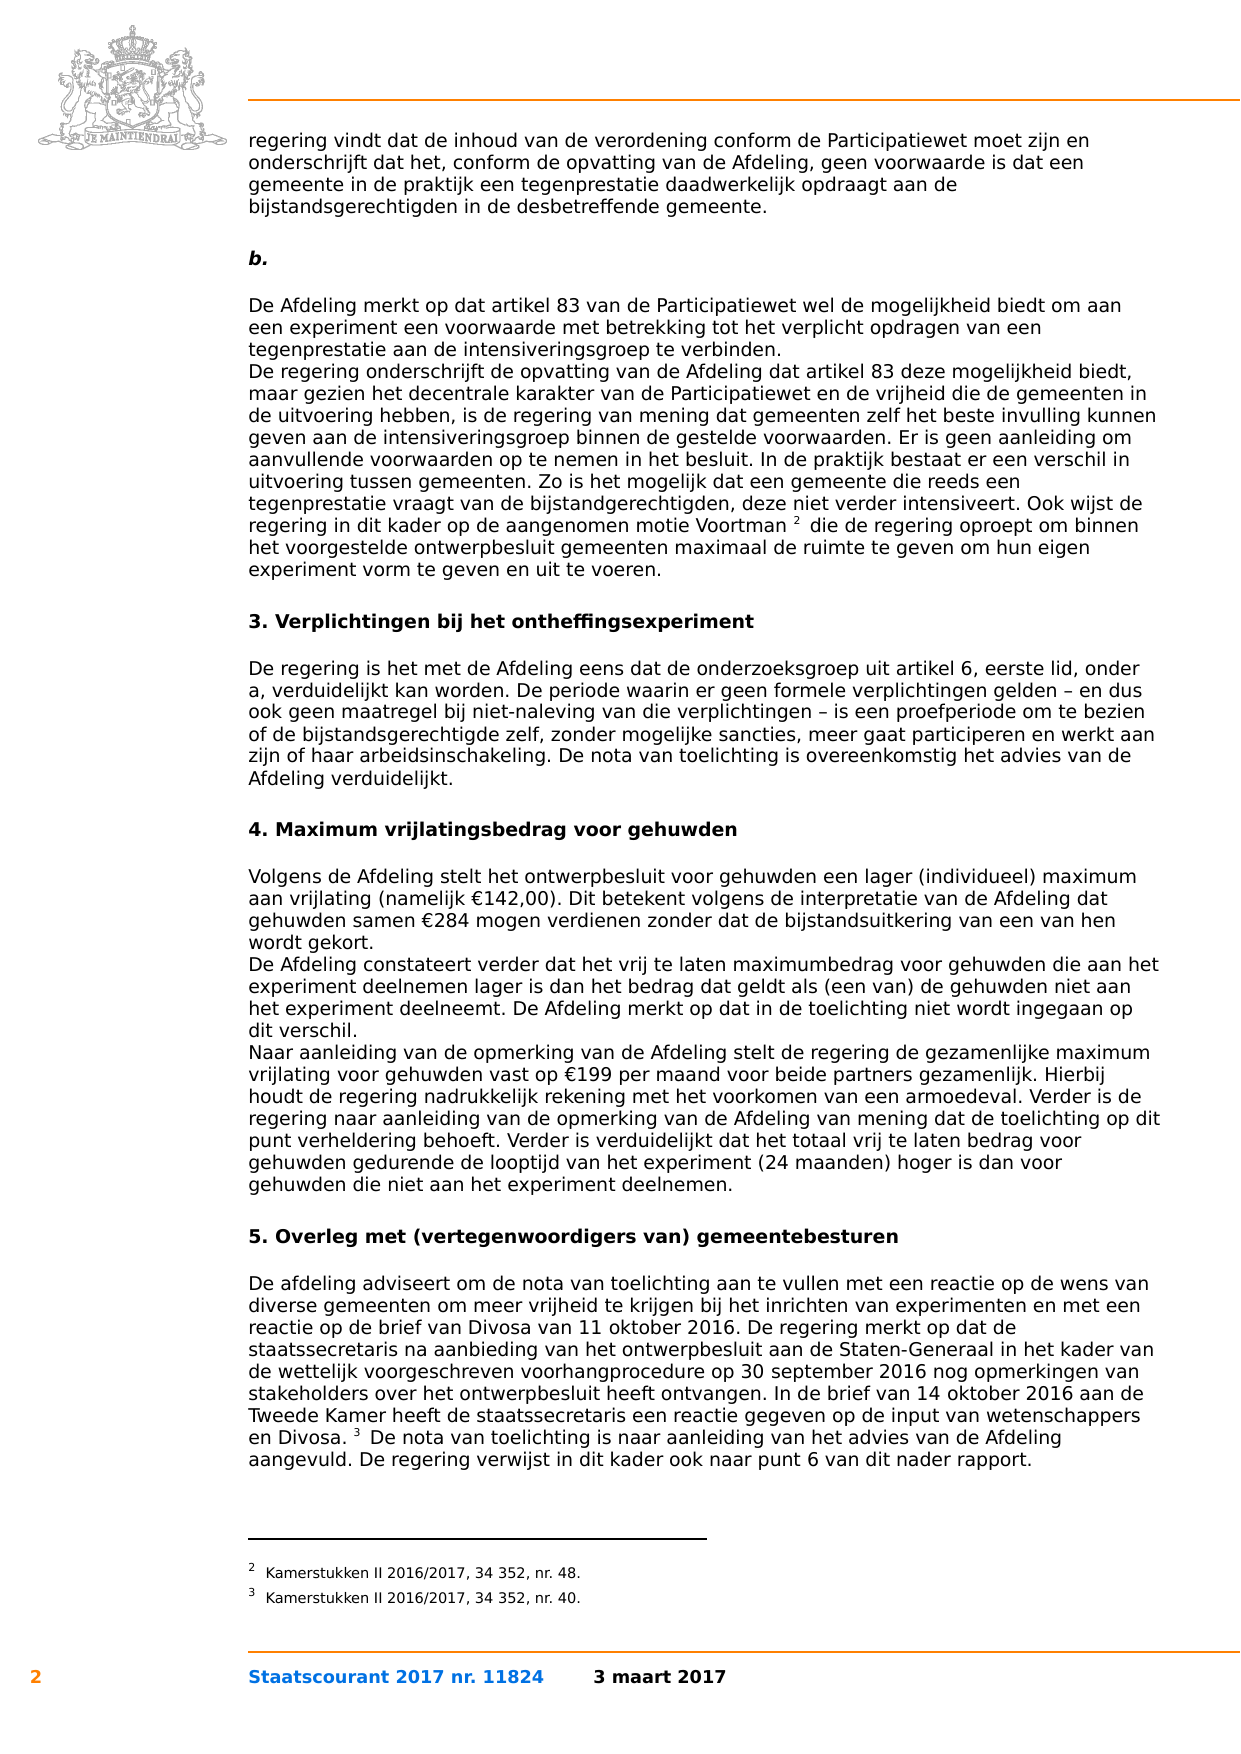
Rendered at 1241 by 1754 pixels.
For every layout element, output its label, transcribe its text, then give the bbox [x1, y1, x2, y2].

text Volgens de Afdeling stelt het ontwerpbesluit voor gehuwden een lager (individueel) maximum aan vrijlating (namelijk €142,00). Dit betekent volgens de interpretatie van de Afdeling dat gehuwden samen €284 mogen verdienen zonder dat de bijstandsuitkering van een van hen wordt gekort. [248, 866, 1163, 954]
text Kamerstukken II 2016/2017, 34 352, nr. 40. [248, 1586, 1163, 1608]
subtitle 5. Overleg met (vertegenwoordigers van) gemeentebesturen [248, 1226, 1163, 1248]
text De regering onderschrijft de opvatting van de Afdeling dat artikel 83 deze mogelijkheid biedt, maar gezien het decentrale karakter van de Participatiewet en de vrijheid die de gemeenten in de uitvoering hebben, is de regering van mening dat gemeenten zelf het beste invulling kunnen geven aan de intensiveringsgroep binnen de gestelde voorwaarden. Er is geen aanleiding om aanvullende voorwaarden op te nemen in het besluit. In de praktijk bestaat er een verschil in uitvoering tussen gemeenten. Zo is het mogelijk dat een gemeente die reeds een tegenprestatie vraagt van de bijstandgerechtigden, deze niet verder intensiveert. Ook wijst de regering in dit kader op de aangenomen motie Voortman die de regering oproept om binnen het voorgestelde ontwerpbesluit gemeenten maximaal de ruimte te geven om hun eigen experiment vorm te geven en uit te voeren. [248, 361, 1163, 581]
subtitle b. [248, 248, 1163, 270]
text De Afdeling constateert verder dat het vrij te laten maximumbedrag voor gehuwden die aan het experiment deelnemen lager is dan het bedrag dat geldt als (een van) de gehuwden niet aan het experiment deelneemt. De Afdeling merkt op dat in de toelichting niet wordt ingegaan op dit verschil. [248, 954, 1163, 1042]
text Kamerstukken II 2016/2017, 34 352, nr. 48. [248, 1561, 1163, 1583]
text regering vindt dat de inhoud van de verordening conform de Participatiewet moet zijn en onderschrijft dat het, conform de opvatting van de Afdeling, geen voorwaarde is dat een gemeente in de praktijk een tegenprestatie daadwerkelijk opdraagt aan de bijstandsgerechtigden in de desbetreffende gemeente. [248, 130, 1163, 218]
picture [38, 25, 227, 150]
text De afdeling adviseert om de nota van toelichting aan te vullen met een reactie op de wens van diverse gemeenten om meer vrijheid te krijgen bij het inrichten van experimenten en met een reactie op de brief van Divosa van 11 oktober 2016. De regering merkt op dat de staatssecretaris na aanbieding van het ontwerpbesluit aan de Staten-Generaal in het kader van de wettelijk voorgeschreven voorhangprocedure op 30 september 2016 nog opmerkingen van stakeholders over het ontwerpbesluit heeft ontvangen. In de brief van 14 oktober 2016 aan de Tweede Kamer heeft de staatssecretaris een reactie gegeven op de input van wetenschappers en Divosa. De nota van toelichting is naar aanleiding van het advies van de Afdeling aangevuld. De regering verwijst in dit kader ook naar punt 6 van dit nader rapport. [248, 1273, 1163, 1471]
text De Afdeling merkt op dat artikel 83 van de Participatiewet wel de mogelijkheid biedt om aan een experiment een voorwaarde met betrekking tot het verplicht opdragen van een tegenprestatie aan de intensiveringsgroep te verbinden. [248, 295, 1163, 361]
subtitle 3. Verplichtingen bij het ontheffingsexperiment [248, 611, 1163, 632]
text De regering is het met de Afdeling eens dat de onderzoeksgroep uit artikel 6, eerste lid, onder a, verduidelijkt kan worden. De periode waarin er geen formele verplichtingen gelden – en dus ook geen maatregel bij niet-naleving van die verplichtingen – is een proefperiode om te bezien of de bijstandsgerechtigde zelf, zonder mogelijke sancties, meer gaat participeren en werkt aan zijn of haar arbeidsinschakeling. De nota van toelichting is overeenkomstig het advies van de Afdeling verduidelijkt. [248, 657, 1163, 789]
subtitle 4. Maximum vrijlatingsbedrag voor gehuwden [248, 819, 1163, 841]
text Naar aanleiding van de opmerking van de Afdeling stelt de regering de gezamenlijke maximum vrijlating voor gehuwden vast op €199 per maand voor beide partners gezamenlijk. Hierbij houdt de regering nadrukkelijk rekening met het voorkomen van een armoedeval. Verder is de regering naar aanleiding van de opmerking van de Afdeling van mening dat de toelichting op dit punt verheldering behoeft. Verder is verduidelijkt dat het totaal vrij te laten bedrag voor gehuwden gedurende de looptijd van het experiment (24 maanden) hoger is dan voor gehuwden die niet aan het experiment deelnemen. [248, 1042, 1163, 1196]
